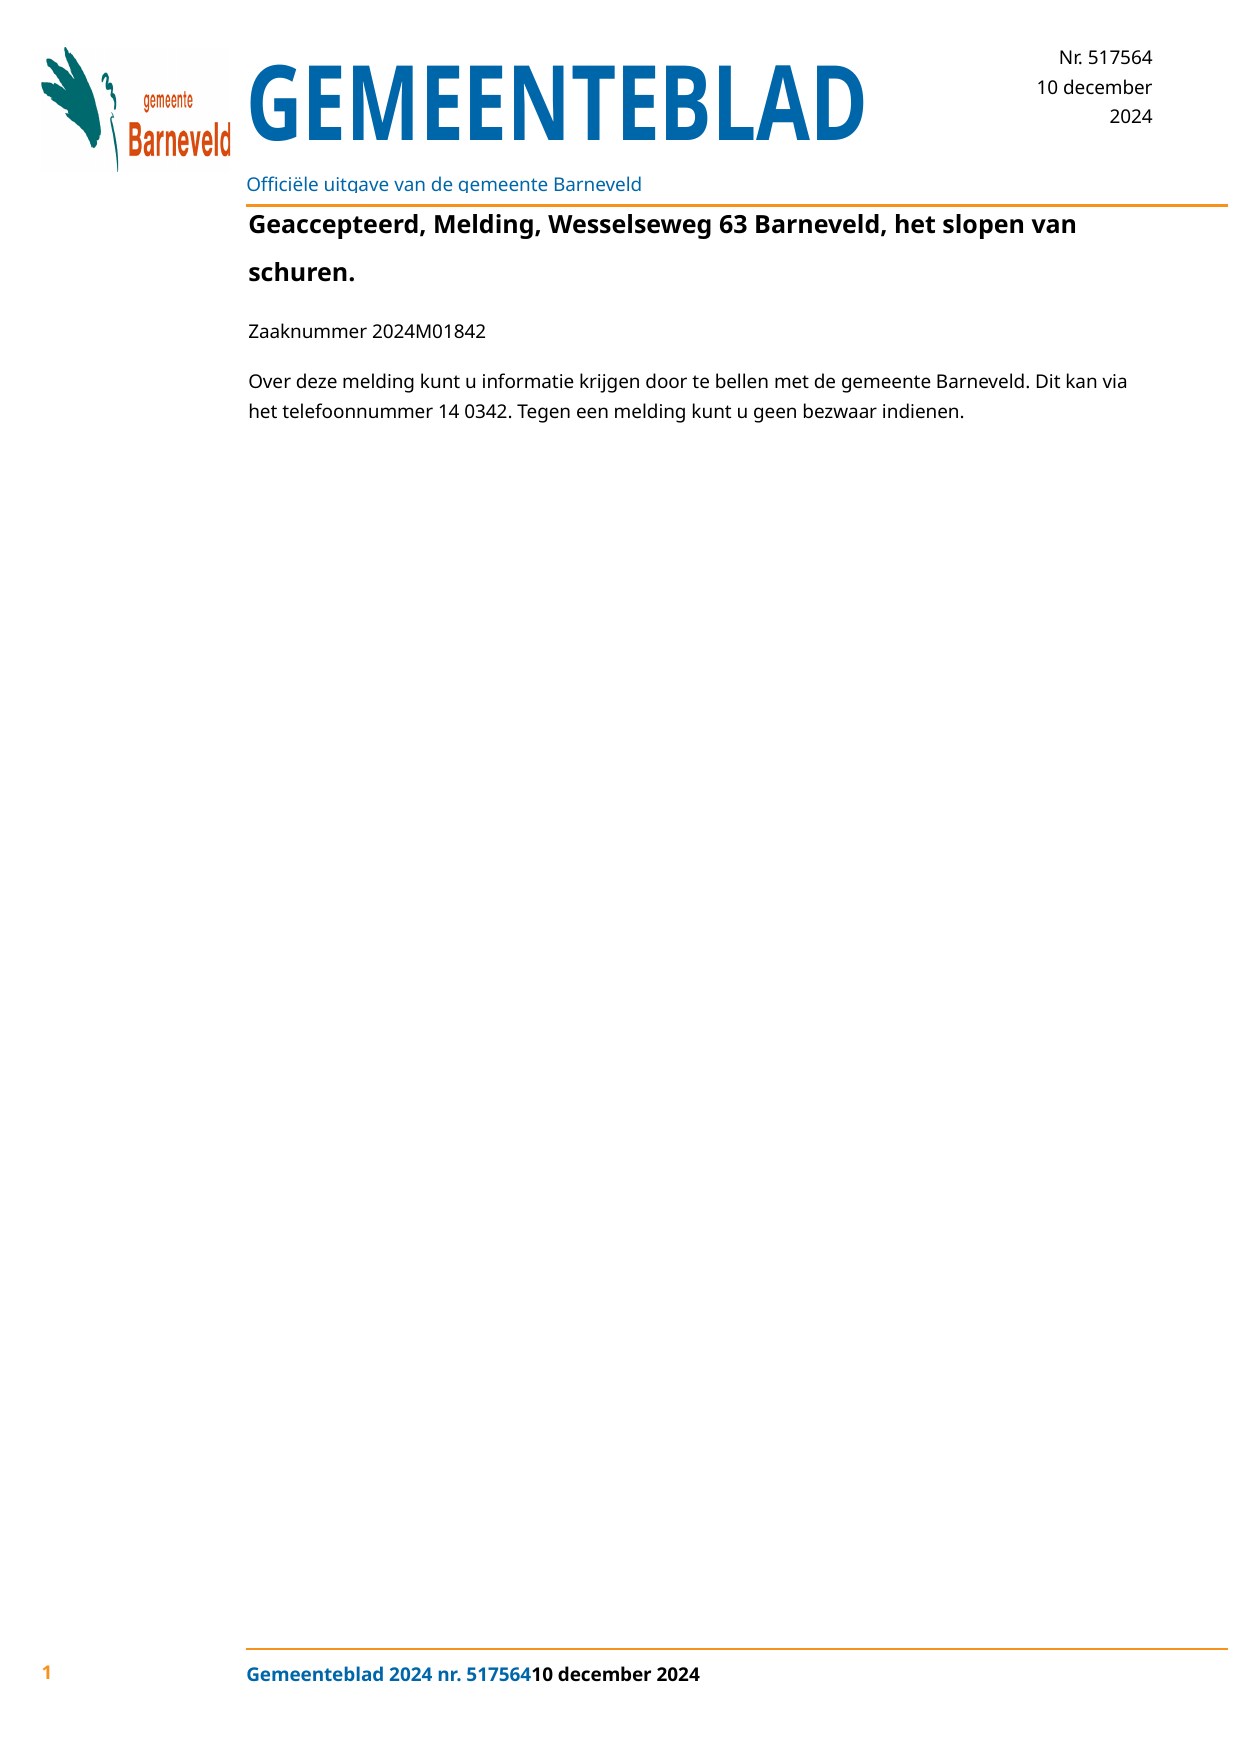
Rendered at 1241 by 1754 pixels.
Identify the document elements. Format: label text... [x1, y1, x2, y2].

text Geaccepteerd, Melding, Wesselseweg 63 Barneveld, het slopen van schuren. [248, 207, 1152, 288]
text Zaaknummer 2024M01842 [248, 318, 1152, 344]
text Over deze melding kunt u informatie krijgen door te bellen met de gemeente Barneveld. Dit kan via het telefoonnummer 14 0342. Tegen een melding kunt u geen bezwaar indienen. [248, 368, 1152, 424]
picture [41, 47, 231, 172]
